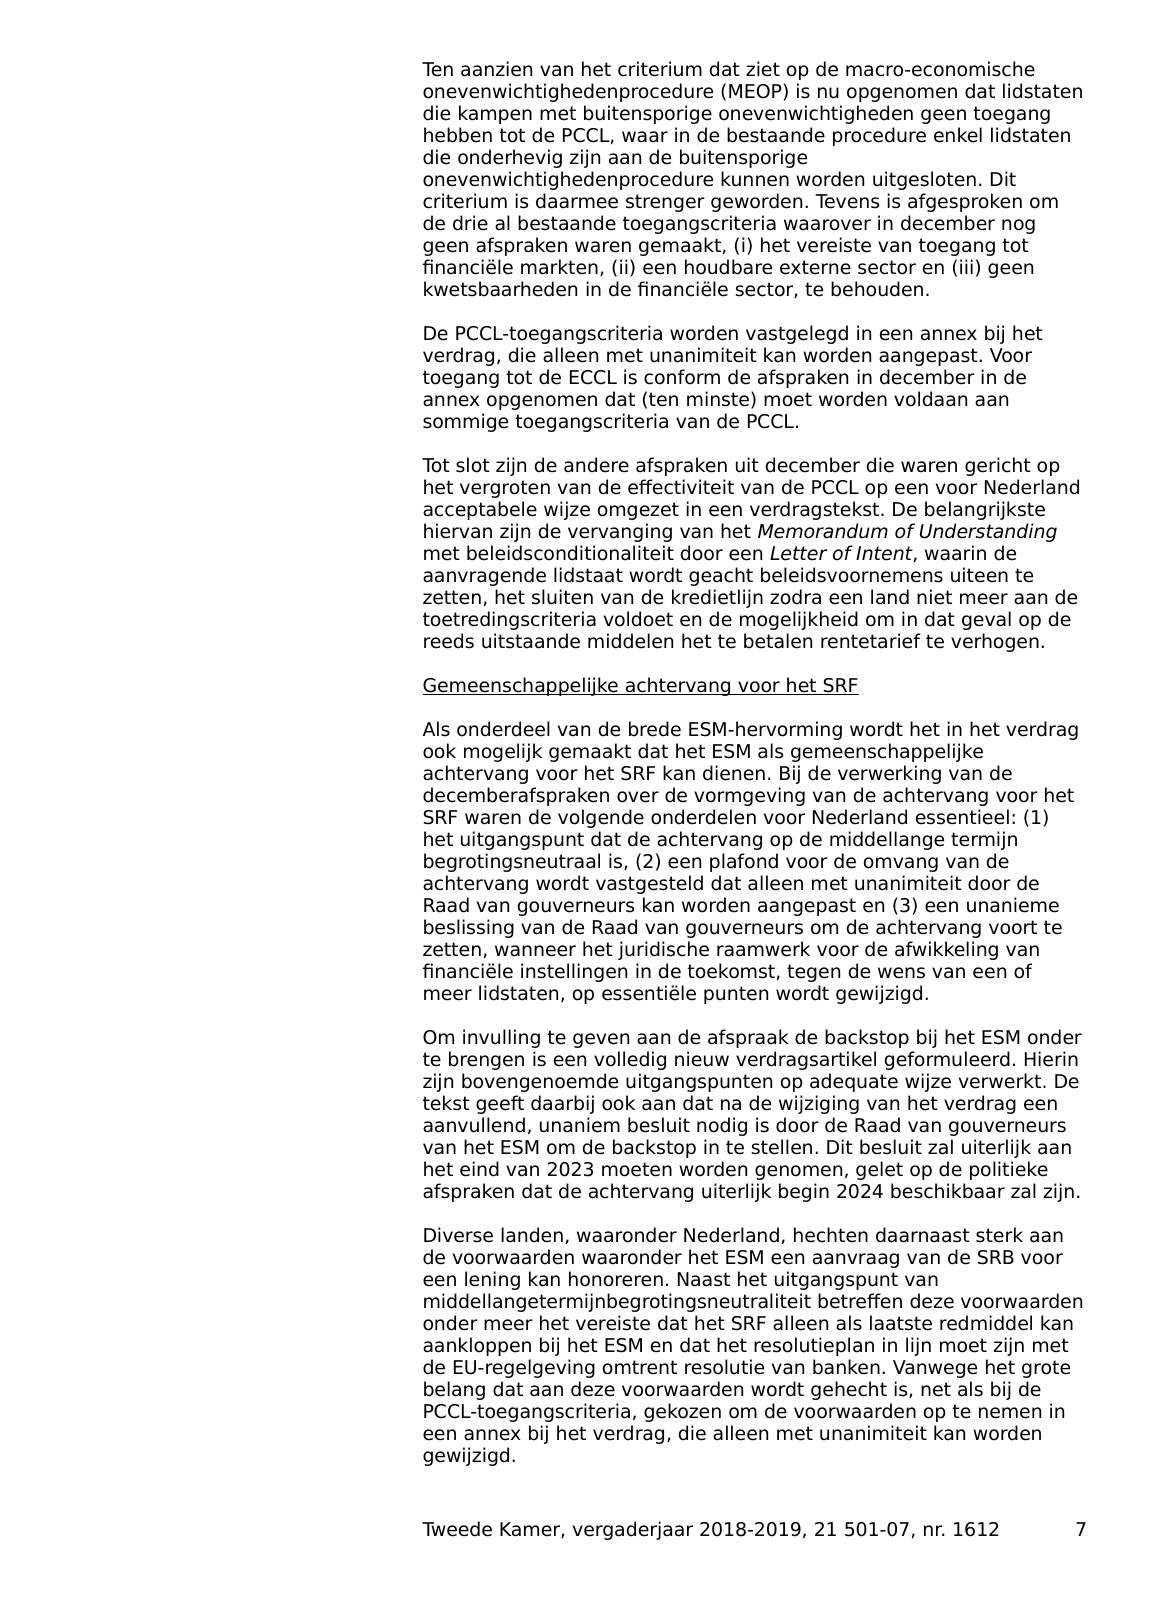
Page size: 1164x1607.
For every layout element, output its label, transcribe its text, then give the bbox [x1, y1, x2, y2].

text Tot slot zijn de andere afspraken uit december die waren gericht op het vergroten van de effectiviteit van de PCCL op een voor Nederland acceptabele wijze omgezet in een verdragstekst. De belangrijkste hiervan zijn de vervanging van het Memorandum of Understanding met beleidsconditionaliteit door een Letter of Intent, waarin de aanvragende lidstaat wordt geacht beleidsvoornemens uiteen te zetten, het sluiten van de kredietlijn zodra een land niet meer aan de toetredingscriteria voldoet en de mogelijkheid om in dat geval op de reeds uitstaande middelen het te betalen rentetarief te verhogen. [422, 455, 1087, 653]
text Diverse landen, waaronder Nederland, hechten daarnaast sterk aan de voorwaarden waaronder het ESM een aanvraag van de SRB voor een lening kan honoreren. Naast het uitgangspunt van middellangetermijnbegrotingsneutraliteit betreffen deze voorwaarden onder meer het vereiste dat het SRF alleen als laatste redmiddel kan aankloppen bij het ESM en dat het resolutieplan in lijn moet zijn met de EU-regelgeving omtrent resolutie van banken. Vanwege het grote belang dat aan deze voorwaarden wordt gehecht is, net als bij de PCCL-toegangscriteria, gekozen om de voorwaarden op te nemen in een annex bij het verdrag, die alleen met unanimiteit kan worden gewijzigd. [422, 1225, 1087, 1467]
text Ten aanzien van het criterium dat ziet op de macro-economische onevenwichtighedenprocedure (MEOP) is nu opgenomen dat lidstaten die kampen met buitensporige onevenwichtigheden geen toegang hebben tot de PCCL, waar in de bestaande procedure enkel lidstaten die onderhevig zijn aan de buitensporige onevenwichtighedenprocedure kunnen worden uitgesloten. Dit criterium is daarmee strenger geworden. Tevens is afgesproken om de drie al bestaande toegangscriteria waarover in december nog geen afspraken waren gemaakt, (i) het vereiste van toegang tot financiële markten, (ii) een houdbare externe sector en (iii) geen kwetsbaarheden in de financiële sector, te behouden. [422, 59, 1087, 301]
subtitle Gemeenschappelijke achtervang voor het SRF [422, 675, 1087, 697]
text Om invulling te geven aan de afspraak de backstop bij het ESM onder te brengen is een volledig nieuw verdragsartikel geformuleerd. Hierin zijn bovengenoemde uitgangspunten op adequate wijze verwerkt. De tekst geeft daarbij ook aan dat na de wijziging van het verdrag een aanvullend, unaniem besluit nodig is door de Raad van gouverneurs van het ESM om de backstop in te stellen. Dit besluit zal uiterlijk aan het eind van 2023 moeten worden genomen, gelet op de politieke afspraken dat de achtervang uiterlijk begin 2024 beschikbaar zal zijn. [422, 1027, 1087, 1203]
text Als onderdeel van de brede ESM-hervorming wordt het in het verdrag ook mogelijk gemaakt dat het ESM als gemeenschappelijke achtervang voor het SRF kan dienen. Bij de verwerking van de decemberafspraken over de vormgeving van de achtervang voor het SRF waren de volgende onderdelen voor Nederland essentieel: (1) het uitgangspunt dat de achtervang op de middellange termijn begrotingsneutraal is, (2) een plafond voor de omvang van de achtervang wordt vastgesteld dat alleen met unanimiteit door de Raad van gouverneurs kan worden aangepast en (3) een unanieme beslissing van de Raad van gouverneurs om de achtervang voort te zetten, wanneer het juridische raamwerk voor de afwikkeling van financiële instellingen in de toekomst, tegen de wens van een of meer lidstaten, op essentiële punten wordt gewijzigd. [422, 719, 1087, 1005]
text De PCCL-toegangscriteria worden vastgelegd in een annex bij het verdrag, die alleen met unanimiteit kan worden aangepast. Voor toegang tot de ECCL is conform de afspraken in december in de annex opgenomen dat (ten minste) moet worden voldaan aan sommige toegangscriteria van de PCCL. [422, 323, 1087, 433]
